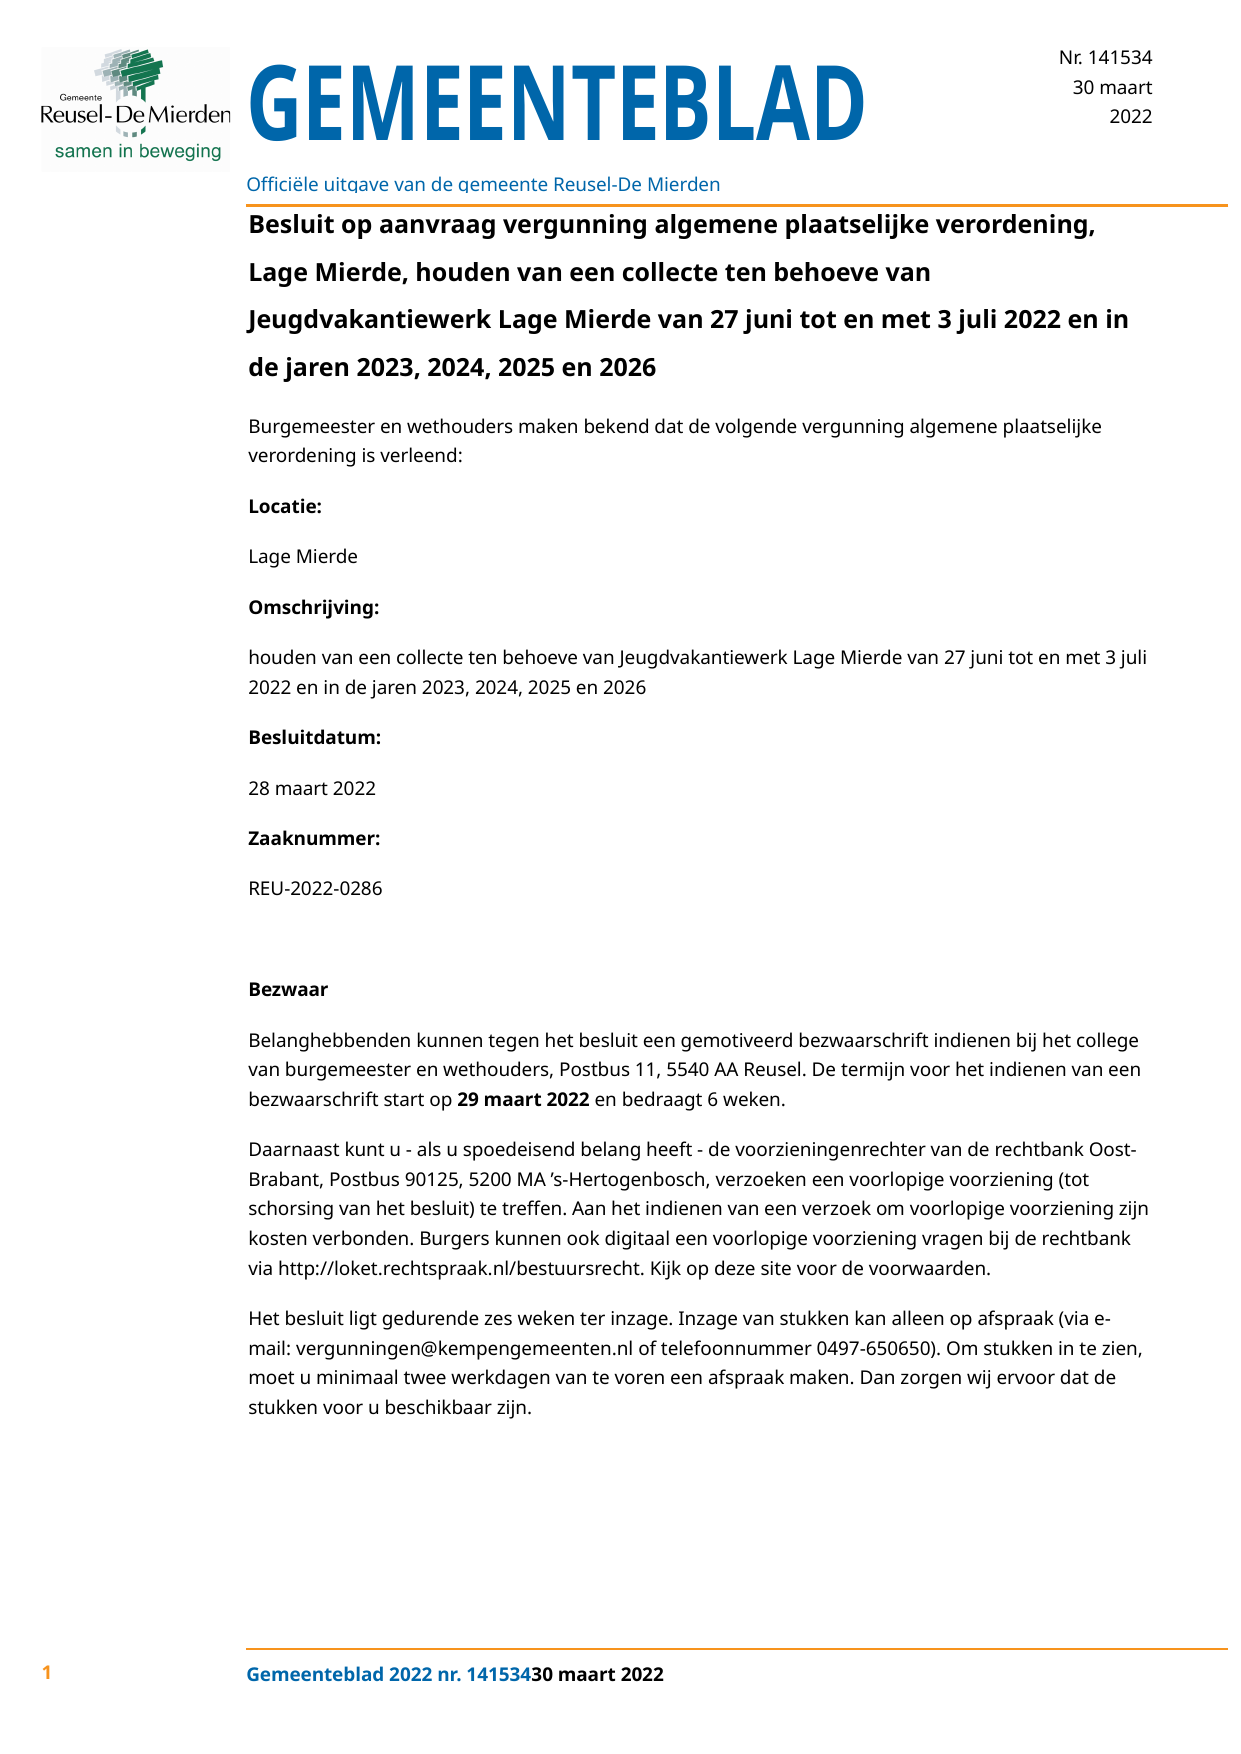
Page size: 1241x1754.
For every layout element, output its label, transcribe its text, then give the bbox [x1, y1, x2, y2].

picture [41, 47, 231, 172]
text Burgemeester en wethouders maken bekend dat de volgende vergunning algemene plaatselijke verordening is verleend: [248, 413, 1152, 468]
text Belanghebbenden kunnen tegen het besluit een gemotiveerd bezwaarschrift indienen bij het college van burgemeester en wethouders, Postbus 11, 5540 AA Reusel. De termijn voor het indienen van een bezwaarschrift start op 29 maart 2022 en bedraagt 6 weken. [248, 1027, 1152, 1112]
text Locatie: [248, 493, 1152, 519]
text Het besluit ligt gedurende zes weken ter inzage. Inzage van stukken kan alleen op afspraak (via e-mail: vergunningen@kempengemeenten.nl of telefoonnummer 0497-650650). Om stukken in te zien, moet u minimaal twee werkdagen van te voren een afspraak maken. Dan zorgen wij ervoor dat de stukken voor u beschikbaar zijn. [248, 1305, 1152, 1420]
text Omschrijving: [248, 594, 1152, 620]
text Lage Mierde [248, 543, 1152, 569]
text Besluit op aanvraag vergunning algemene plaatselijke verordening, Lage Mierde, houden van een collecte ten behoeve van Jeugdvakantiewerk Lage Mierde van 27 juni tot en met 3 juli 2022 en in de jaren 2023, 2024, 2025 en 2026 [248, 207, 1152, 384]
text Zaaknummer: [248, 825, 1152, 851]
text Besluitdatum: [248, 724, 1152, 750]
text Daarnaast kunt u - als u spoedeisend belang heeft - de voorzieningenrechter van de rechtbank Oost-Brabant, Postbus 90125, 5200 MA ’s-Hertogenbosch, verzoeken een voorlopige voorziening (tot schorsing van het besluit) te treffen. Aan het indienen van een verzoek om voorlopige voorziening zijn kosten verbonden. Burgers kunnen ook digitaal een voorlopige voorziening vragen bij de rechtbank via http://loket.rechtspraak.nl/bestuursrecht. Kijk op deze site voor de voorwaarden. [248, 1136, 1152, 1281]
text Bezwaar [248, 976, 1152, 1002]
text 28 maart 2022 [248, 775, 1152, 801]
text houden van een collecte ten behoeve van Jeugdvakantiewerk Lage Mierde van 27 juni tot en met 3 juli 2022 en in de jaren 2023, 2024, 2025 en 2026 [248, 644, 1152, 700]
text REU-2022-0286 [248, 876, 1152, 901]
